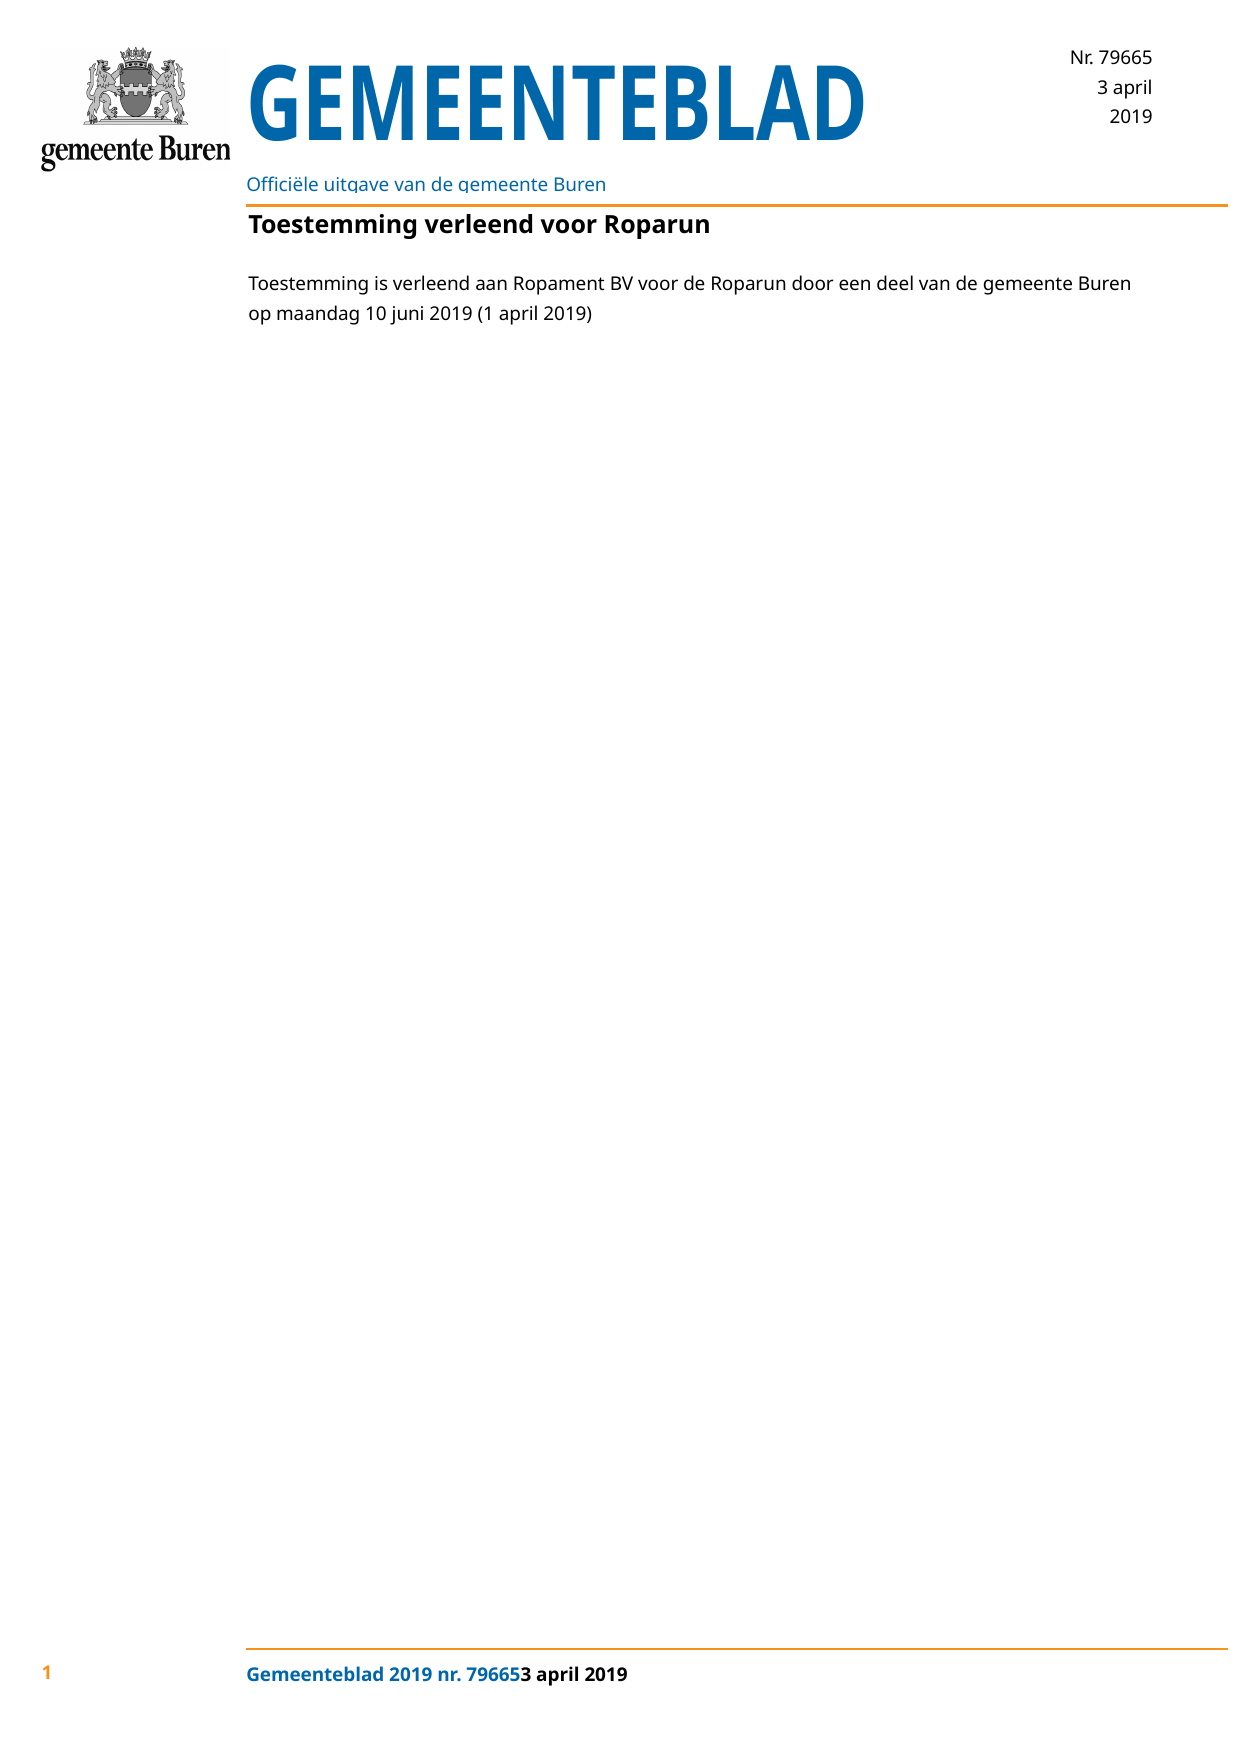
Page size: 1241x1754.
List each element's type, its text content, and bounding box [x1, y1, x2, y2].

text Toestemming is verleend aan Ropament BV voor de Roparun door een deel van de gemeente Buren op maandag 10 juni 2019 (1 april 2019) [248, 270, 1152, 326]
picture [41, 47, 231, 172]
text Toestemming verleend voor Roparun [248, 207, 1152, 241]
